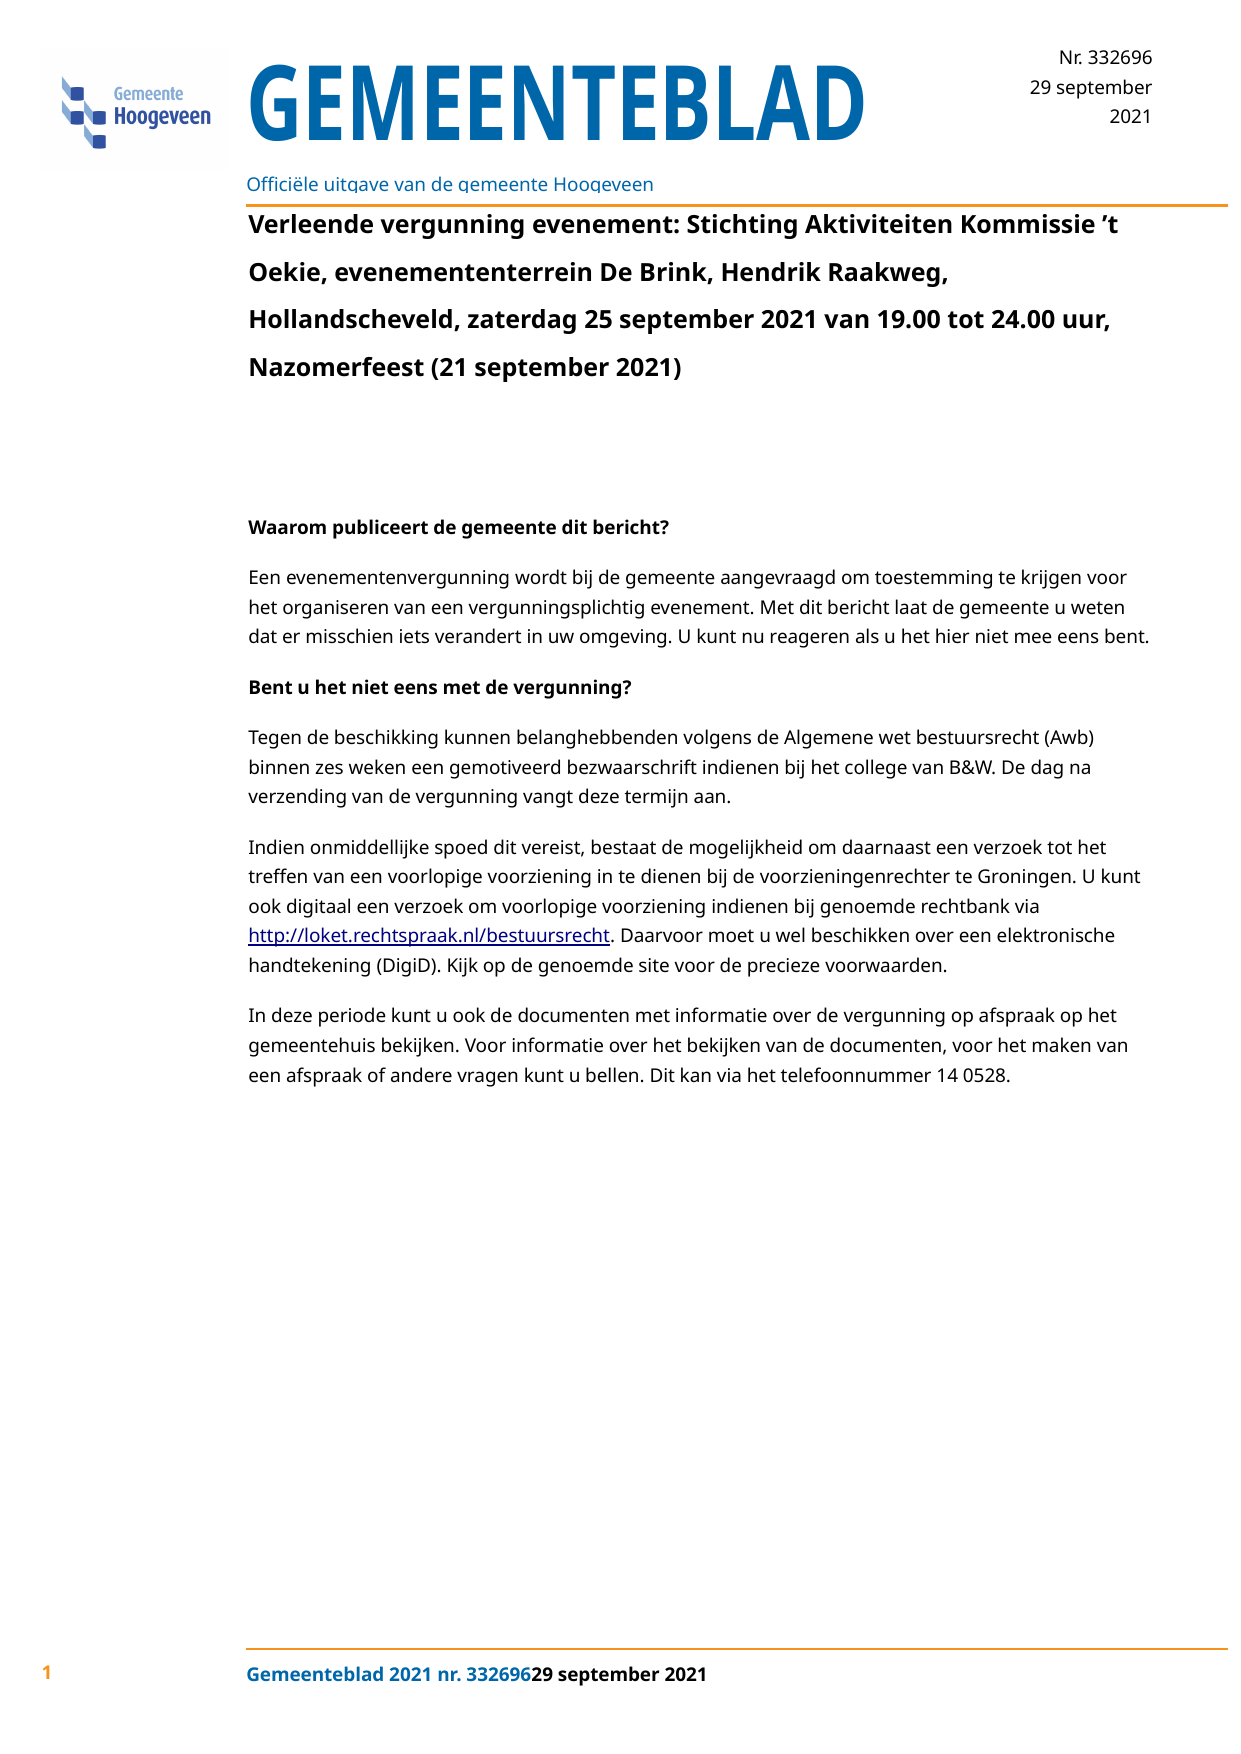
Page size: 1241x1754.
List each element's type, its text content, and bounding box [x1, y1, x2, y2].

text In deze periode kunt u ook de documenten met informatie over de vergunning op afspraak op het gemeentehuis bekijken. Voor informatie over het bekijken van de documenten, voor het maken van een afspraak of andere vragen kunt u bellen. Dit kan via het telefoonnummer 14 0528. [248, 1003, 1152, 1088]
text Verleende vergunning evenement: Stichting Aktiviteiten Kommissie ’t Oekie, evenemententerrein De Brink, Hendrik Raakweg, Hollandscheveld, zaterdag 25 september 2021 van 19.00 tot 24.00 uur, Nazomerfeest (21 september 2021) [248, 207, 1152, 384]
text Een evenementenvergunning wordt bij de gemeente aangevraagd om toestemming te krijgen voor het organiseren van een vergunningsplichtig evenement. Met dit bericht laat de gemeente u weten dat er misschien iets verandert in uw omgeving. U kunt nu reageren als u het hier niet mee eens bent. [248, 564, 1152, 649]
text Indien onmiddellijke spoed dit vereist, bestaat de mogelijkheid om daarnaast een verzoek tot het treffen van een voorlopige voorziening in te dienen bij de voorzieningenrechter te Groningen. U kunt ook digitaal een verzoek om voorlopige voorziening indienen bij genoemde rechtbank via http://loket.rechtspraak.nl/bestuursrecht. Daarvoor moet u wel beschikken over een elektronische handtekening (DigiD). Kijk op de genoemde site voor de precieze voorwaarden. [248, 834, 1152, 978]
picture [41, 47, 231, 172]
text Tegen de beschikking kunnen belanghebbenden volgens de Algemene wet bestuursrecht (Awb) binnen zes weken een gemotiveerd bezwaarschrift indienen bij het college van B&W. De dag na verzending van de vergunning vangt deze termijn aan. [248, 724, 1152, 809]
text Bent u het niet eens met de vergunning? [248, 674, 1152, 700]
text Waarom publiceert de gemeente dit bericht? [248, 514, 1152, 540]
